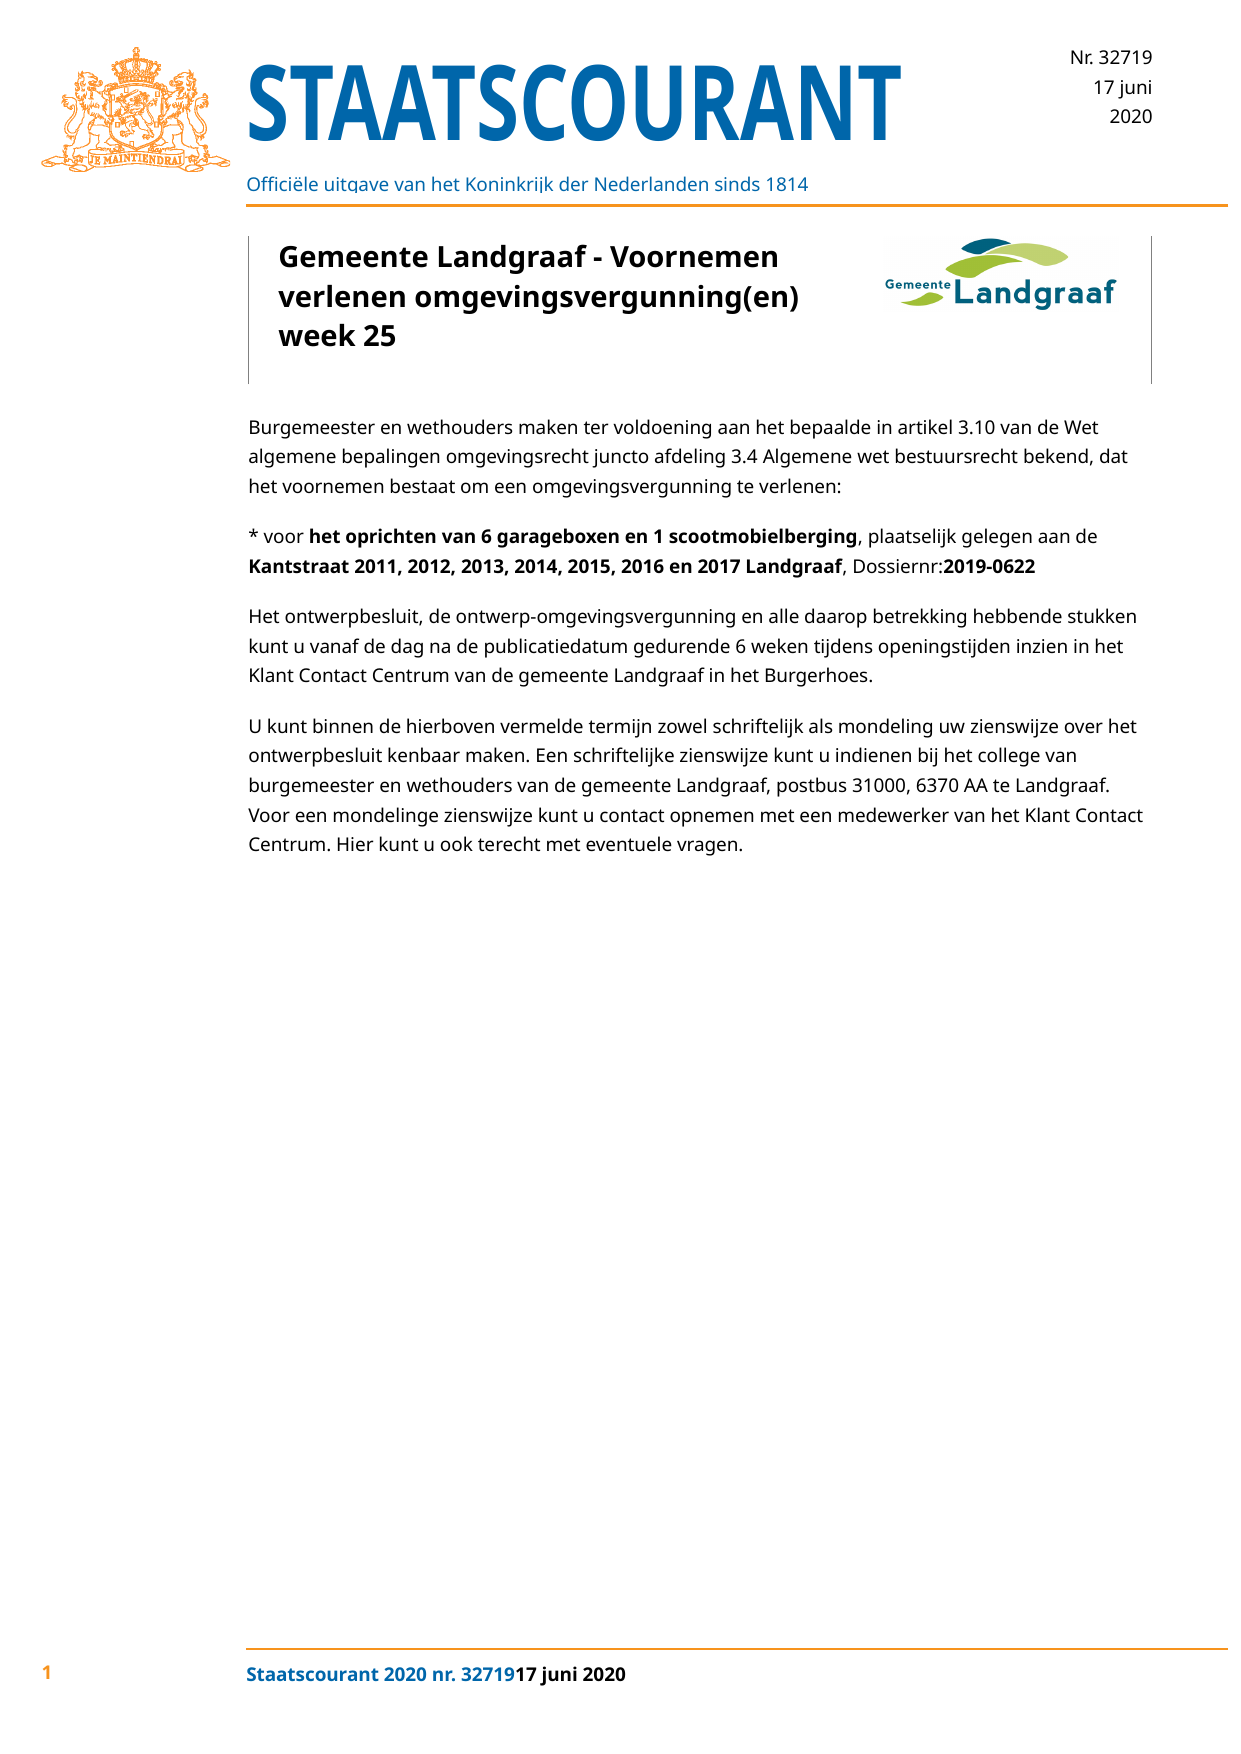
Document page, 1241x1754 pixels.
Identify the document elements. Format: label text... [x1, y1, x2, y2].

text U kunt binnen de hierboven vermelde termijn zowel schriftelijk als mondeling uw zienswijze over het ontwerpbesluit kenbaar maken. Een schriftelijke zienswijze kunt u indienen bij het college van burgemeester en wethouders van de gemeente Landgraaf, postbus 31000, 6370 AA te Landgraaf. Voor een mondelinge zienswijze kunt u contact opnemen met een medewerker van het Klant Contact Centrum. Hier kunt u ook terecht met eventuele vragen. [248, 713, 1152, 857]
picture [41, 47, 231, 172]
table_header [850, 236, 1151, 384]
text Het ontwerpbesluit, de ontwerp-omgevingsvergunning en alle daarop betrekking hebbende stukken kunt u vanaf de dag na de publicatiedatum gedurende 6 weken tijdens openingstijden inzien in het Klant Contact Centrum van de gemeente Landgraaf in het Burgerhoes. [248, 603, 1152, 688]
text * voor het oprichten van 6 garageboxen en 1 scootmobielberging, plaatselijk gelegen aan de Kantstraat 2011, 2012, 2013, 2014, 2015, 2016 en 2017 Landgraaf, Dossiernr:2019-0622 [248, 523, 1152, 579]
picture [882, 236, 1119, 312]
text Burgemeester en wethouders maken ter voldoening aan het bepaalde in artikel 3.10 van de Wet algemene bepalingen omgevingsrecht juncto afdeling 3.4 Algemene wet bestuursrecht bekend, dat het voornemen bestaat om een omgevingsvergunning te verlenen: [248, 414, 1152, 499]
table_header Gemeente Landgraaf - Voornemen verlenen omgevingsvergunning(en) week 25 [249, 236, 850, 384]
